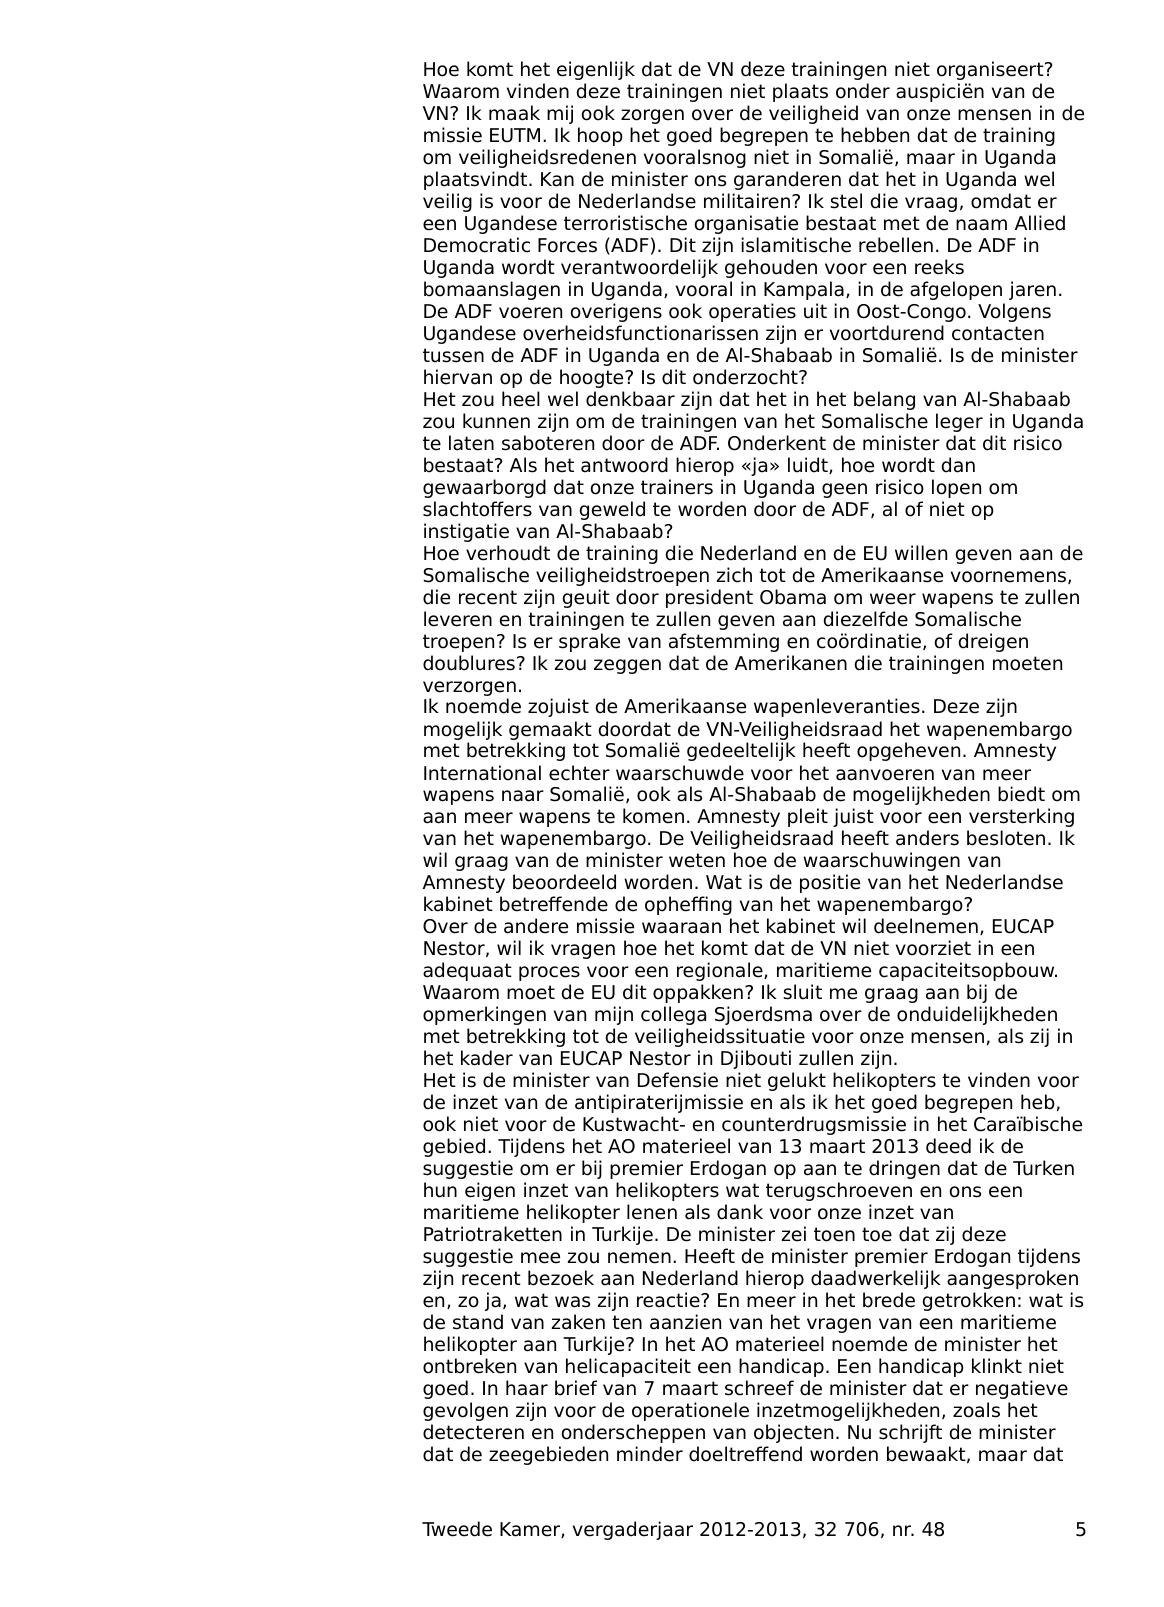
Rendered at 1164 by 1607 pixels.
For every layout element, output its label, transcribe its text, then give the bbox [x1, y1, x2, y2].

text Ik noemde zojuist de Amerikaanse wapenleveranties. Deze zijn mogelijk gemaakt doordat de VN-Veiligheidsraad het wapenembargo met betrekking tot Somalië gedeeltelijk heeft opgeheven. Amnesty International echter waarschuwde voor het aanvoeren van meer wapens naar Somalië, ook als Al-Shabaab de mogelijkheden biedt om aan meer wapens te komen. Amnesty pleit juist voor een versterking van het wapenembargo. De Veiligheidsraad heeft anders besloten. Ik wil graag van de minister weten hoe de waarschuwingen van Amnesty beoordeeld worden. Wat is de positie van het Nederlandse kabinet betreffende de opheffing van het wapenembargo? [422, 696, 1087, 916]
text Over de andere missie waaraan het kabinet wil deelnemen, EUCAP Nestor, wil ik vragen hoe het komt dat de VN niet voorziet in een adequaat proces voor een regionale, maritieme capaciteitsopbouw. Waarom moet de EU dit oppakken? Ik sluit me graag aan bij de opmerkingen van mijn collega Sjoerdsma over de onduidelijkheden met betrekking tot de veiligheidssituatie voor onze mensen, als zij in het kader van EUCAP Nestor in Djibouti zullen zijn. [422, 916, 1087, 1070]
text Het zou heel wel denkbaar zijn dat het in het belang van Al-Shabaab zou kunnen zijn om de trainingen van het Somalische leger in Uganda te laten saboteren door de ADF. Onderkent de minister dat dit risico bestaat? Als het antwoord hierop «ja» luidt, hoe wordt dan gewaarborgd dat onze trainers in Uganda geen risico lopen om slachtoffers van geweld te worden door de ADF, al of niet op instigatie van Al-Shabaab? [422, 389, 1087, 543]
text Hoe verhoudt de training die Nederland en de EU willen geven aan de Somalische veiligheidstroepen zich tot de Amerikaanse voornemens, die recent zijn geuit door president Obama om weer wapens te zullen leveren en trainingen te zullen geven aan diezelfde Somalische troepen? Is er sprake van afstemming en coördinatie, of dreigen doublures? Ik zou zeggen dat de Amerikanen die trainingen moeten verzorgen. [422, 543, 1087, 696]
text Het is de minister van Defensie niet gelukt helikopters te vinden voor de inzet van de antipiraterijmissie en als ik het goed begrepen heb, ook niet voor de Kustwacht- en counterdrugsmissie in het Caraïbische gebied. Tijdens het AO materieel van 13 maart 2013 deed ik de suggestie om er bij premier Erdogan op aan te dringen dat de Turken hun eigen inzet van helikopters wat terugschroeven en ons een maritieme helikopter lenen als dank voor onze inzet van Patriotraketten in Turkije. De minister zei toen toe dat zij deze suggestie mee zou nemen. Heeft de minister premier Erdogan tijdens zijn recent bezoek aan Nederland hierop daadwerkelijk aangesproken en, zo ja, wat was zijn reactie? En meer in het brede getrokken: wat is de stand van zaken ten aanzien van het vragen van een maritieme helikopter aan Turkije? In het AO materieel noemde de minister het ontbreken van helicapaciteit een handicap. Een handicap klinkt niet goed. In haar brief van 7 maart schreef de minister dat er negatieve gevolgen zijn voor de operationele inzetmogelijkheden, zoals het detecteren en onderscheppen van objecten. Nu schrijft de minister dat de zeegebieden minder doeltreffend worden bewaakt, maar dat [422, 1070, 1087, 1466]
text Hoe komt het eigenlijk dat de VN deze trainingen niet organiseert? Waarom vinden deze trainingen niet plaats onder auspiciën van de VN? Ik maak mij ook zorgen over de veiligheid van onze mensen in de missie EUTM. Ik hoop het goed begrepen te hebben dat de training om veiligheidsredenen vooralsnog niet in Somalië, maar in Uganda plaatsvindt. Kan de minister ons garanderen dat het in Uganda wel veilig is voor de Nederlandse militairen? Ik stel die vraag, omdat er een Ugandese terroristische organisatie bestaat met de naam Allied Democratic Forces (ADF). Dit zijn islamitische rebellen. De ADF in Uganda wordt verantwoordelijk gehouden voor een reeks bomaanslagen in Uganda, vooral in Kampala, in de afgelopen jaren. De ADF voeren overigens ook operaties uit in Oost-Congo. Volgens Ugandese overheidsfunctionarissen zijn er voortdurend contacten tussen de ADF in Uganda en de Al-Shabaab in Somalië. Is de minister hiervan op de hoogte? Is dit onderzocht? [422, 59, 1087, 389]
